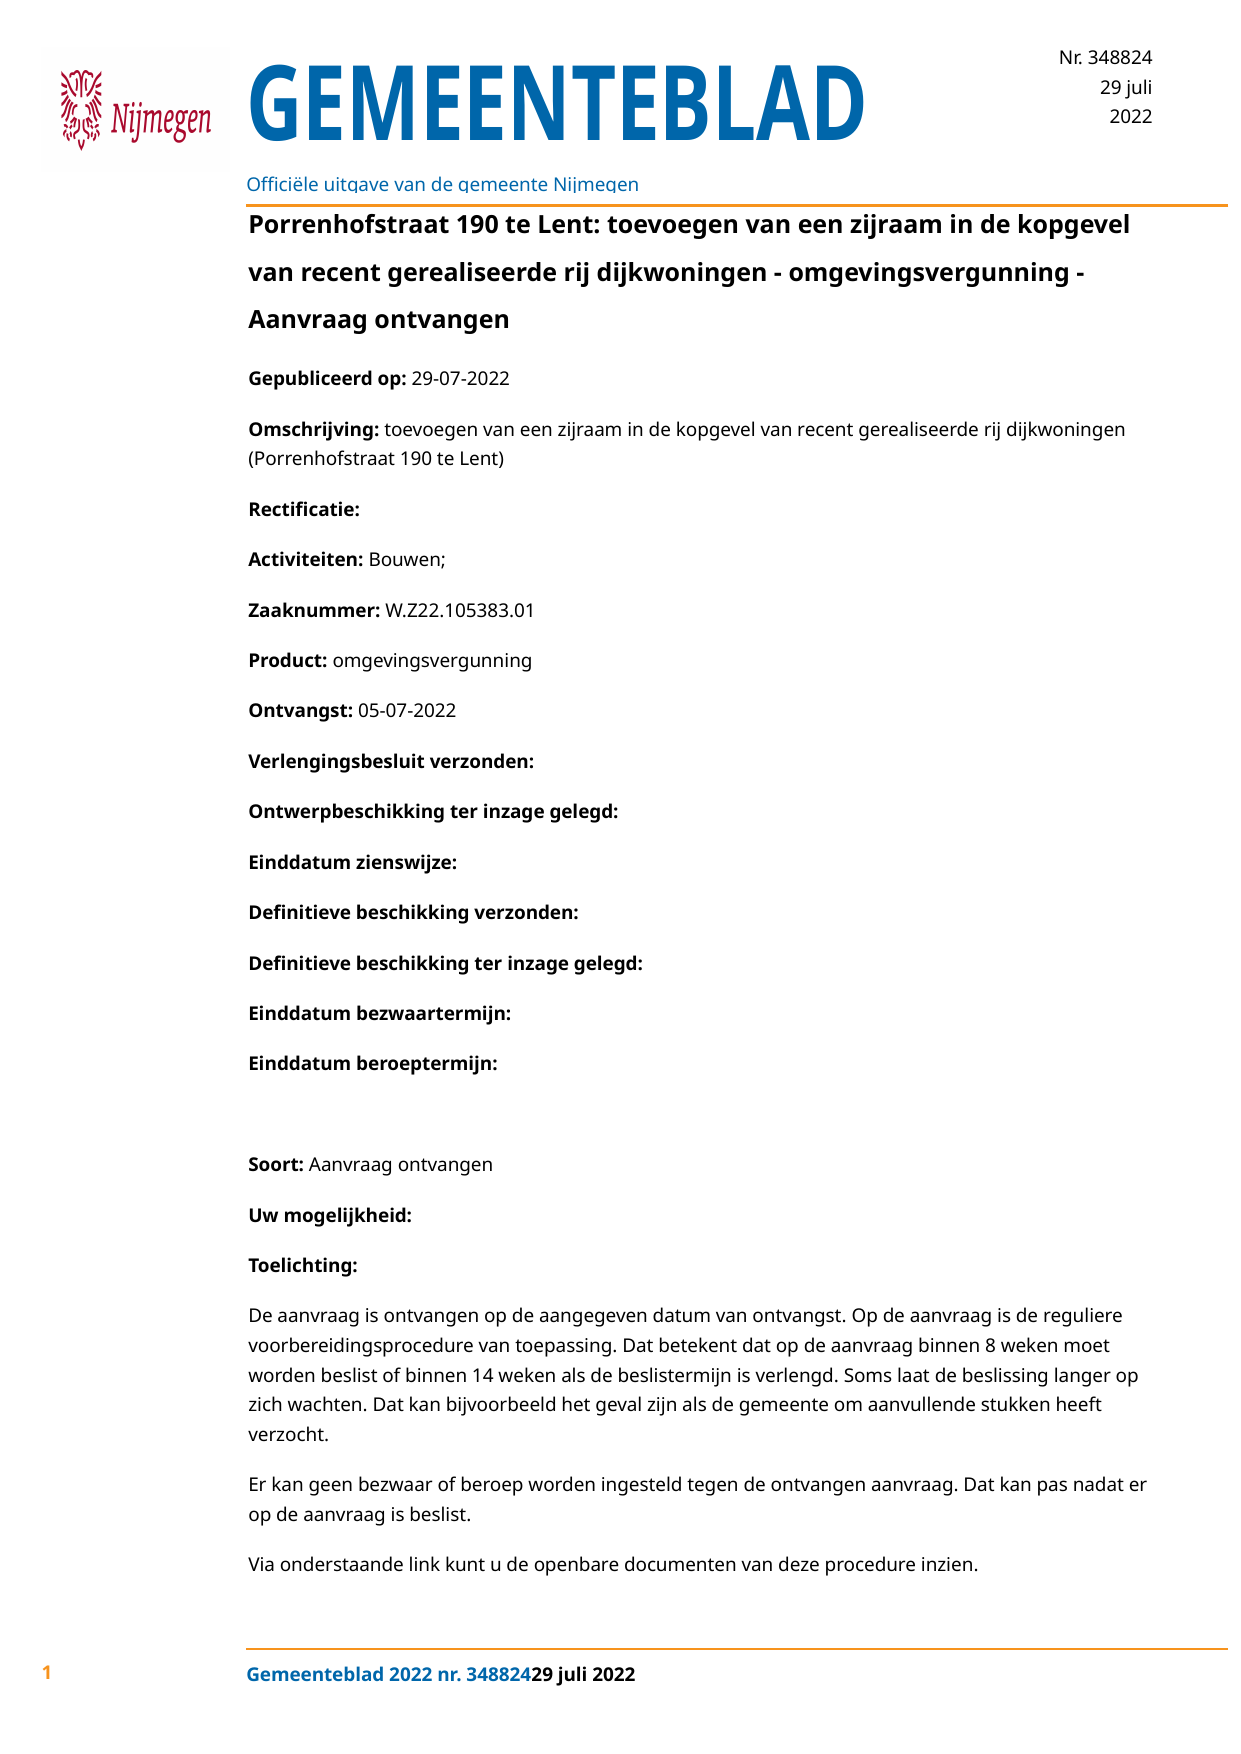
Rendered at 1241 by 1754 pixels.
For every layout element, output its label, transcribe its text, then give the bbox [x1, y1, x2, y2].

text Soort: Aanvraag ontvangen [248, 1151, 1152, 1177]
text De aanvraag is ontvangen op de aangegeven datum van ontvangst. Op de aanvraag is de reguliere voorbereidingsprocedure van toepassing. Dat betekent dat op de aanvraag binnen 8 weken moet worden beslist of binnen 14 weken als de beslistermijn is verlengd. Soms laat de beslissing langer op zich wachten. Dat kan bijvoorbeeld het geval zijn als de gemeente om aanvullende stukken heeft verzocht. [248, 1303, 1152, 1447]
picture [41, 47, 231, 172]
text Omschrijving: toevoegen van een zijraam in de kopgevel van recent gerealiseerde rij dijkwoningen (Porrenhofstraat 190 te Lent) [248, 416, 1152, 471]
text Product: omgevingsvergunning [248, 647, 1152, 673]
text Einddatum zienswijze: [248, 849, 1152, 874]
text Zaaknummer: W.Z22.105383.01 [248, 597, 1152, 622]
text Gepubliceerd op: 29-07-2022 [248, 366, 1152, 391]
text Via onderstaande link kunt u de openbare documenten van deze procedure inzien. [248, 1551, 1152, 1577]
text Rectificatie: [248, 496, 1152, 522]
text Er kan geen bezwaar of beroep worden ingesteld tegen de ontvangen aanvraag. Dat kan pas nadat er op de aanvraag is beslist. [248, 1471, 1152, 1527]
text Definitieve beschikking ter inzage gelegd: [248, 950, 1152, 975]
text Activiteiten: Bouwen; [248, 546, 1152, 572]
text Ontvangst: 05-07-2022 [248, 698, 1152, 723]
text Einddatum bezwaartermijn: [248, 1000, 1152, 1026]
text Uw mogelijkheid: [248, 1202, 1152, 1227]
text Einddatum beroeptermijn: [248, 1051, 1152, 1076]
text Definitieve beschikking verzonden: [248, 899, 1152, 925]
text Toelichting: [248, 1252, 1152, 1278]
text Verlengingsbesluit verzonden: [248, 748, 1152, 774]
text Ontwerpbeschikking ter inzage gelegd: [248, 798, 1152, 824]
text Porrenhofstraat 190 te Lent: toevoegen van een zijraam in de kopgevel van recent gerealiseerde rij dijkwoningen - omgevingsvergunning - Aanvraag ontvangen [248, 207, 1152, 336]
